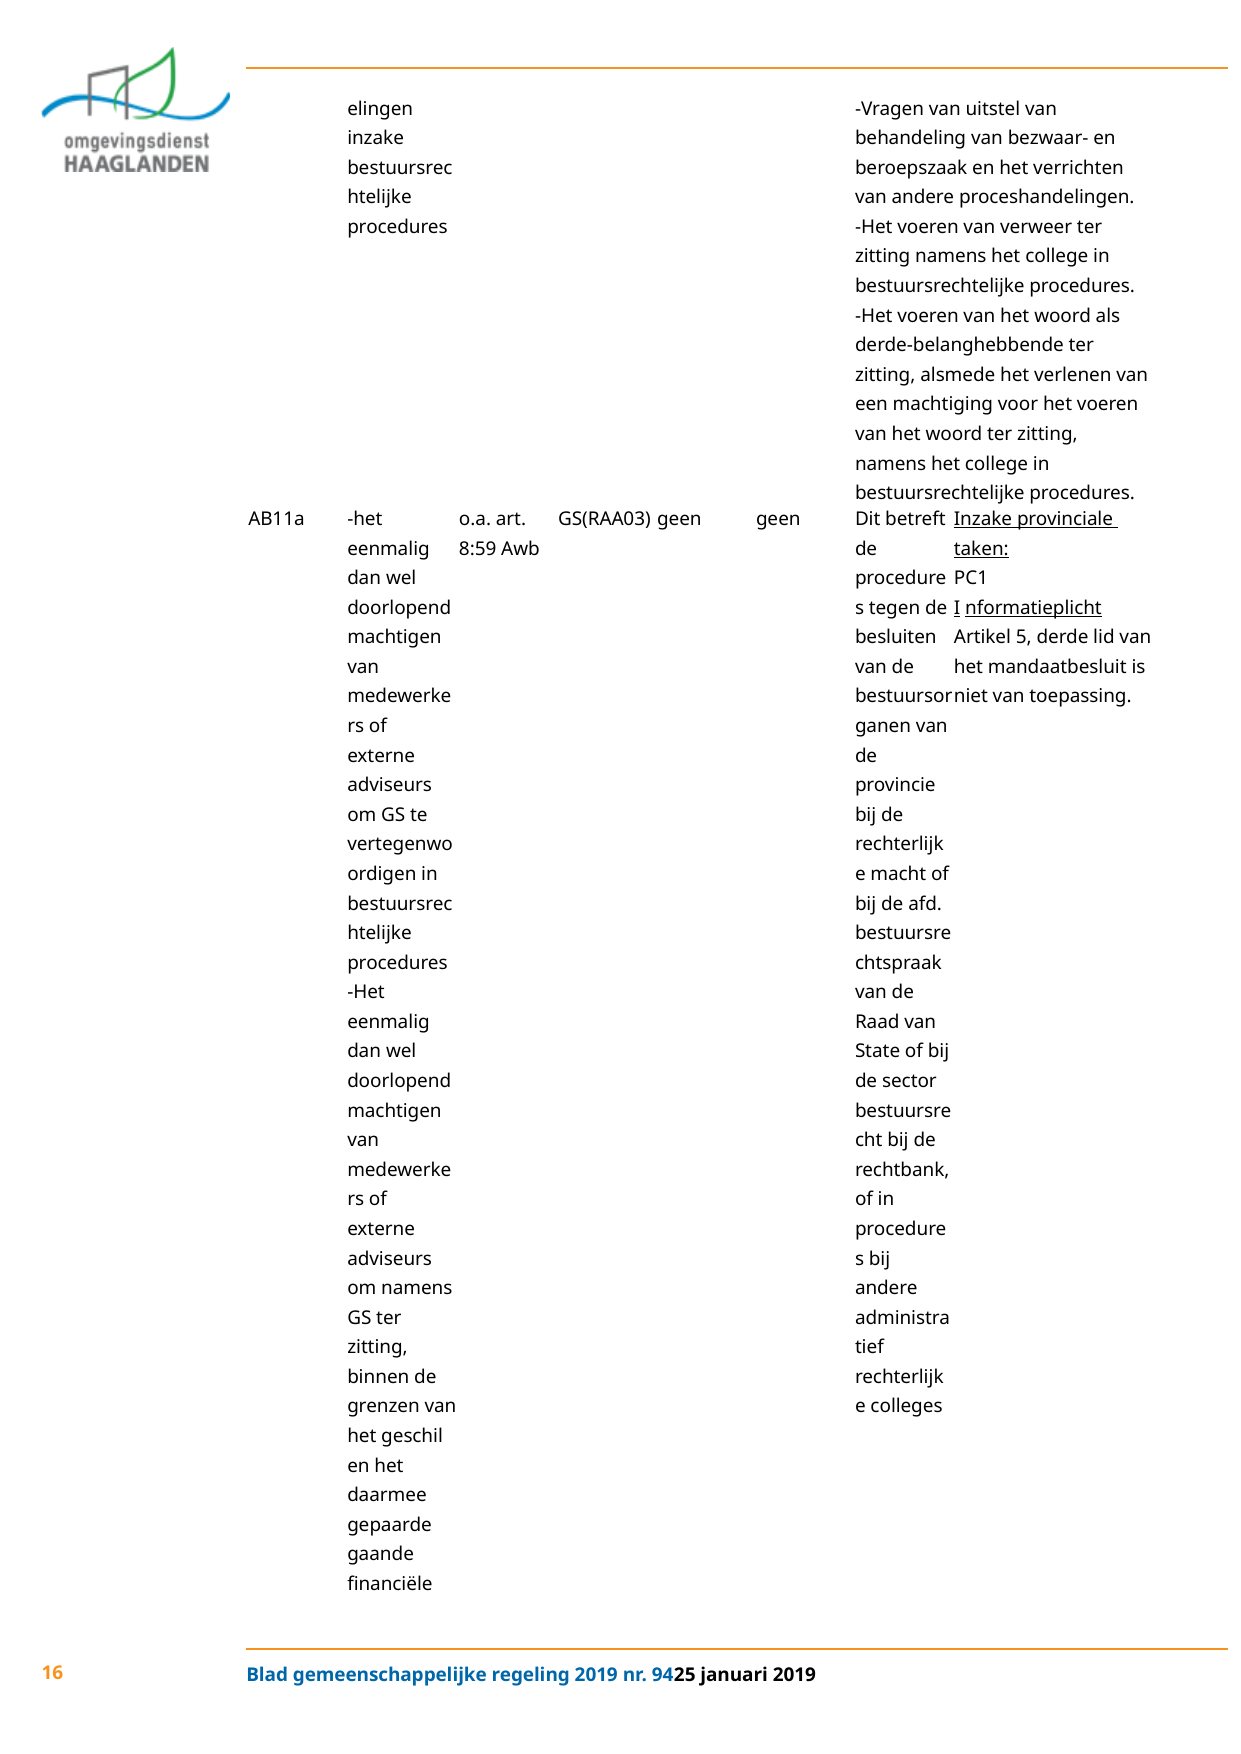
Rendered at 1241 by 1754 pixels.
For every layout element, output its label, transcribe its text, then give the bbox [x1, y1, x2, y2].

table_cell -het eenmalig dan wel doorlopend machtigen van medewerkers of externe adviseurs om GS te vertegenwoordigen in bestuursrechtelijke procedures -Het eenmalig dan wel doorlopend machtigen van medewerkers of externe adviseurs om namens GS ter zitting, binnen de grenzen van het geschil en het daarmee gepaarde gaande financiële [347, 505, 459, 1596]
picture [41, 47, 231, 172]
table_cell GS(RAA03) [558, 505, 657, 1596]
table_cell [459, 95, 558, 505]
table_cell -Vragen van uitstel van behandeling van bezwaar- en beroepszaak en het verrichten van andere proceshandelingen. -Het voeren van verweer ter zitting namens het college in bestuursrechtelijke procedures. -Het voeren van het woord als derde-belanghebbende ter zitting, alsmede het verlenen van een machtiging voor het voeren van het woord ter zitting, namens het college in bestuursrechtelijke procedures. [855, 95, 1152, 505]
table_cell [756, 95, 855, 505]
table_cell AB11a [248, 505, 347, 1596]
table_cell [657, 95, 756, 505]
table_cell Inzake provinciale taken: PC1 I nformatieplicht Artikel 5, derde lid van het mandaatbesluit is niet van toepassing. [954, 505, 1152, 1596]
table_cell geen [657, 505, 756, 1596]
table_cell [248, 95, 347, 505]
table_cell [558, 95, 657, 505]
table_cell elingen inzake bestuursrechtelijke procedures [347, 95, 459, 505]
table_cell geen [756, 505, 855, 1596]
table_cell Dit betreft de procedures tegen de besluiten van de bestuursorganen van de provincie bij de rechterlijke macht of bij de afd. bestuursrechtspraak van de Raad van State of bij de sector bestuursrecht bij de rechtbank, of in procedures bij andere administratief rechterlijke colleges [855, 505, 954, 1596]
table_cell o.a. art. 8:59 Awb [459, 505, 558, 1596]
